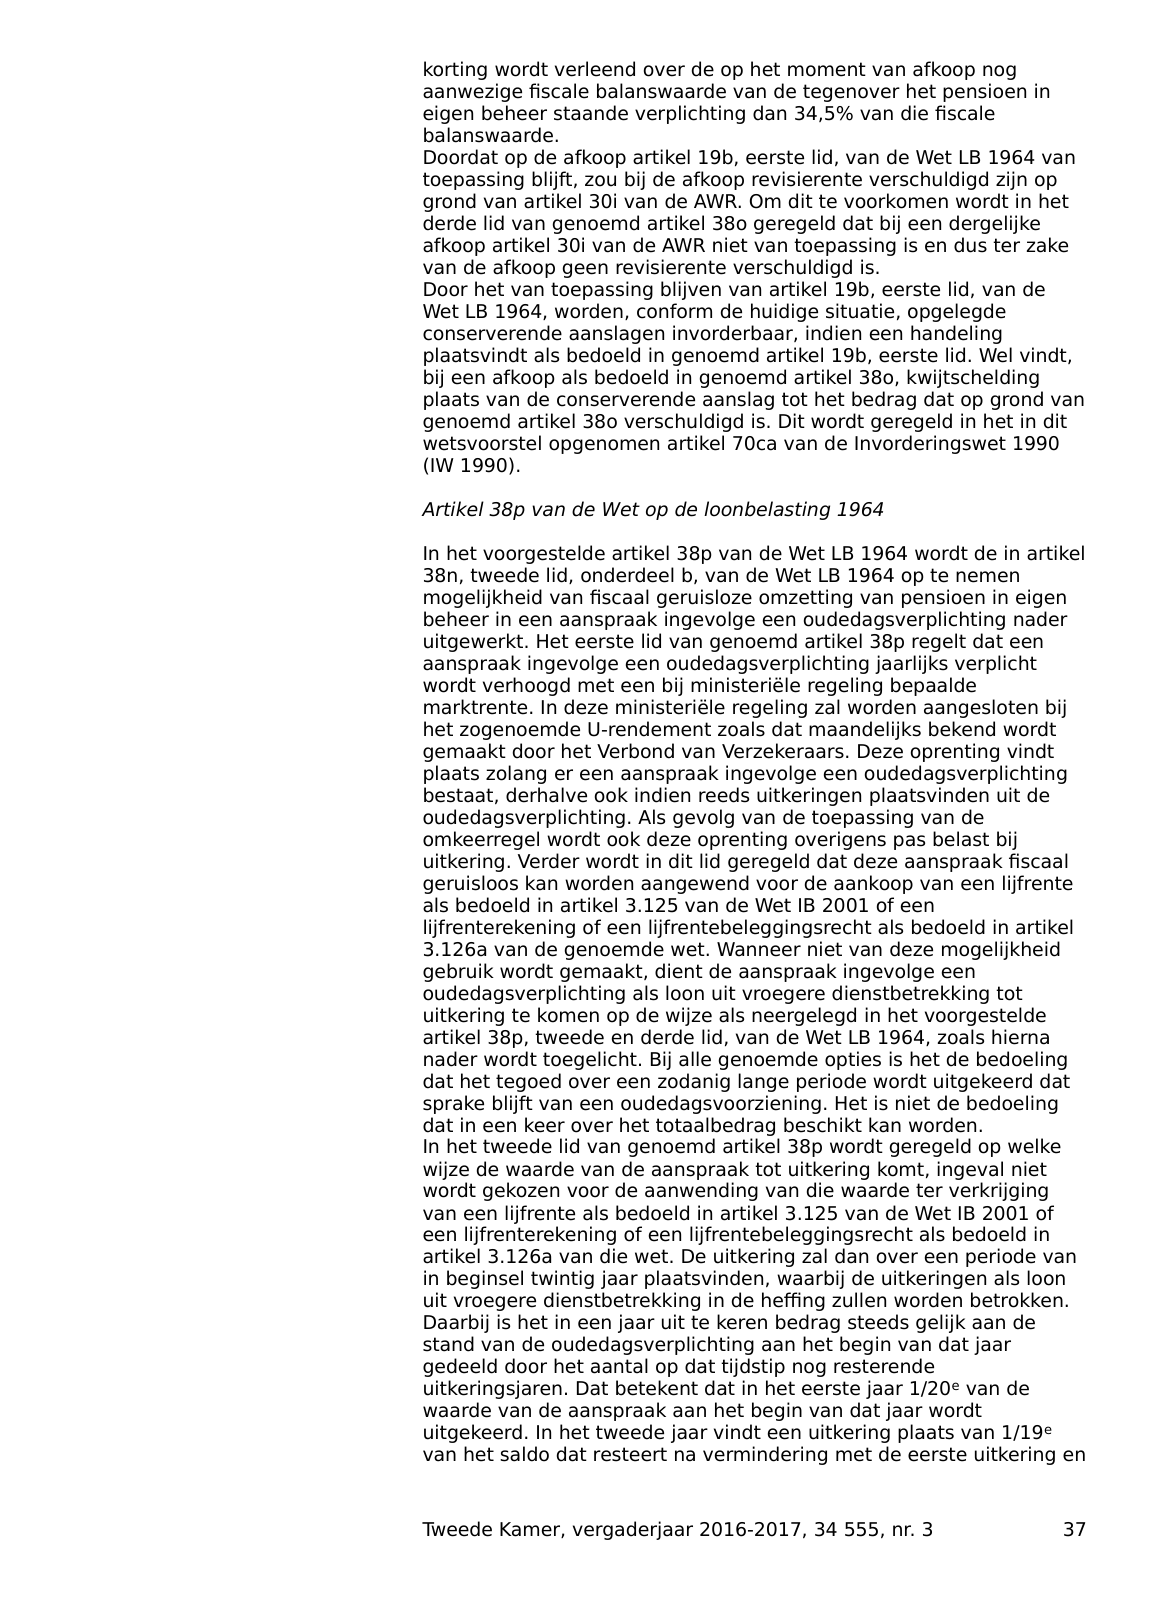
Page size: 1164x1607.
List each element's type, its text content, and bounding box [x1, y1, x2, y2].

subtitle Artikel 38p van de Wet op de loonbelasting 1964 [422, 499, 1087, 521]
text In het voorgestelde artikel 38p van de Wet LB 1964 wordt de in artikel 38n, tweede lid, onderdeel b, van de Wet LB 1964 op te nemen mogelijkheid van fiscaal geruisloze omzetting van pensioen in eigen beheer in een aanspraak ingevolge een oudedagsverplichting nader uitgewerkt. Het eerste lid van genoemd artikel 38p regelt dat een aanspraak ingevolge een oudedagsverplichting jaarlijks verplicht wordt verhoogd met een bij ministeriële regeling bepaalde marktrente. In deze ministeriële regeling zal worden aangesloten bij het zogenoemde U-rendement zoals dat maandelijks bekend wordt gemaakt door het Verbond van Verzekeraars. Deze oprenting vindt plaats zolang er een aanspraak ingevolge een oudedagsverplichting bestaat, derhalve ook indien reeds uitkeringen plaatsvinden uit de oudedagsverplichting. Als gevolg van de toepassing van de omkeerregel wordt ook deze oprenting overigens pas belast bij uitkering. Verder wordt in dit lid geregeld dat deze aanspraak fiscaal geruisloos kan worden aangewend voor de aankoop van een lijfrente als bedoeld in artikel 3.125 van de Wet IB 2001 of een lijfrenterekening of een lijfrentebeleggingsrecht als bedoeld in artikel 3.126a van de genoemde wet. Wanneer niet van deze mogelijkheid gebruik wordt gemaakt, dient de aanspraak ingevolge een oudedagsverplichting als loon uit vroegere dienstbetrekking tot uitkering te komen op de wijze als neergelegd in het voorgestelde artikel 38p, tweede en derde lid, van de Wet LB 1964, zoals hierna nader wordt toegelicht. Bij alle genoemde opties is het de bedoeling dat het tegoed over een zodanig lange periode wordt uitgekeerd dat sprake blijft van een oudedagsvoorziening. Het is niet de bedoeling dat in een keer over het totaalbedrag beschikt kan worden. [422, 543, 1087, 1136]
text Door het van toepassing blijven van artikel 19b, eerste lid, van de Wet LB 1964, worden, conform de huidige situatie, opgelegde conserverende aanslagen invorderbaar, indien een handeling plaatsvindt als bedoeld in genoemd artikel 19b, eerste lid. Wel vindt, bij een afkoop als bedoeld in genoemd artikel 38o, kwijtschelding plaats van de conserverende aanslag tot het bedrag dat op grond van genoemd artikel 38o verschuldigd is. Dit wordt geregeld in het in dit wetsvoorstel opgenomen artikel 70ca van de Invorderingswet 1990 (IW 1990). [422, 279, 1087, 477]
text In het tweede lid van genoemd artikel 38p wordt geregeld op welke wijze de waarde van de aanspraak tot uitkering komt, ingeval niet wordt gekozen voor de aanwending van die waarde ter verkrijging van een lijfrente als bedoeld in artikel 3.125 van de Wet IB 2001 of een lijfrenterekening of een lijfrentebeleggingsrecht als bedoeld in artikel 3.126a van die wet. De uitkering zal dan over een periode van in beginsel twintig jaar plaatsvinden, waarbij de uitkeringen als loon uit vroegere dienstbetrekking in de heffing zullen worden betrokken. Daarbij is het in een jaar uit te keren bedrag steeds gelijk aan de stand van de oudedagsverplichting aan het begin van dat jaar gedeeld door het aantal op dat tijdstip nog resterende uitkeringsjaren. Dat betekent dat in het eerste jaar 1/20e van de waarde van de aanspraak aan het begin van dat jaar wordt uitgekeerd. In het tweede jaar vindt een uitkering plaats van 1/19e van het saldo dat resteert na vermindering met de eerste uitkering en [422, 1136, 1087, 1466]
text Doordat op de afkoop artikel 19b, eerste lid, van de Wet LB 1964 van toepassing blijft, zou bij de afkoop revisierente verschuldigd zijn op grond van artikel 30i van de AWR. Om dit te voorkomen wordt in het derde lid van genoemd artikel 38o geregeld dat bij een dergelijke afkoop artikel 30i van de AWR niet van toepassing is en dus ter zake van de afkoop geen revisierente verschuldigd is. [422, 147, 1087, 279]
text korting wordt verleend over de op het moment van afkoop nog aanwezige fiscale balanswaarde van de tegenover het pensioen in eigen beheer staande verplichting dan 34,5% van die fiscale balanswaarde. [422, 59, 1087, 147]
